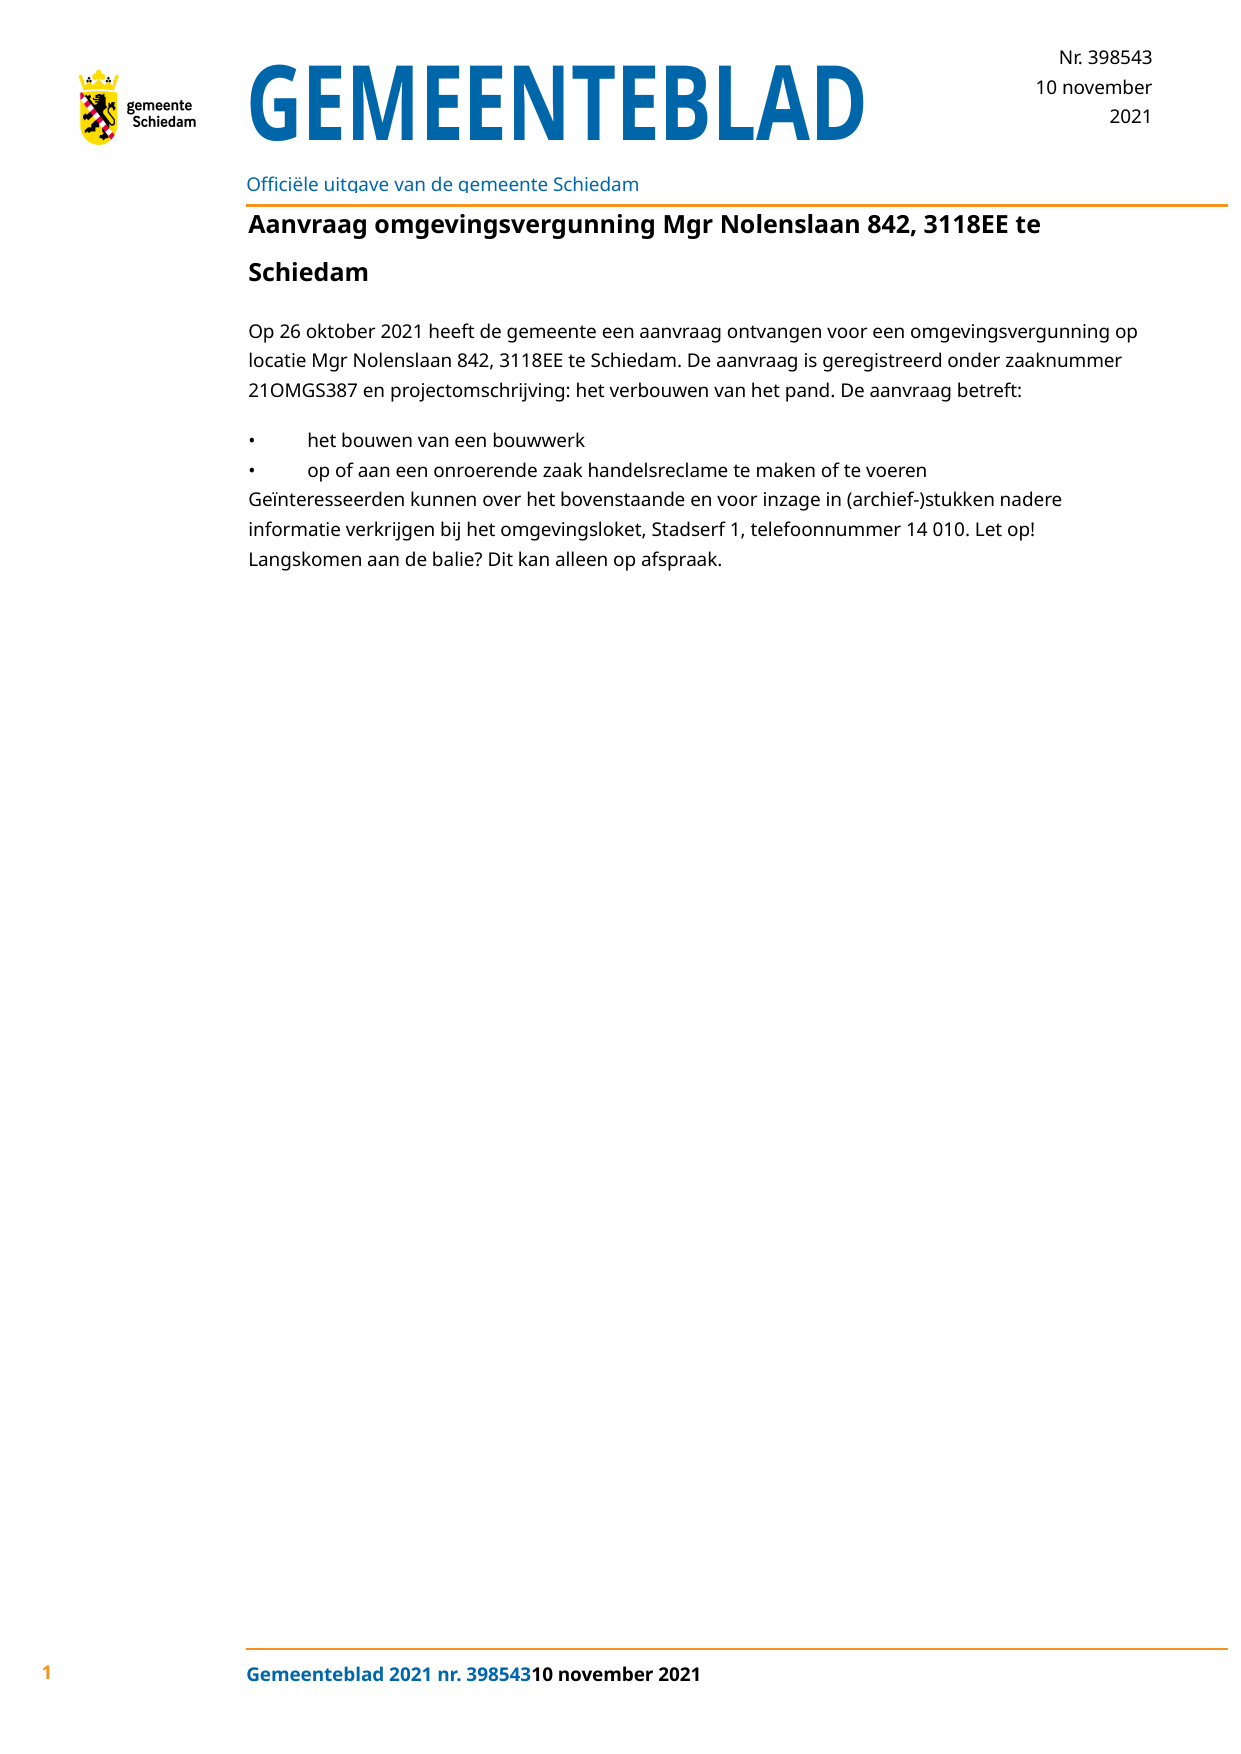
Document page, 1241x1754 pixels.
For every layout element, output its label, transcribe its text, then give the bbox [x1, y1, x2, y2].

text Aanvraag omgevingsvergunning Mgr Nolenslaan 842, 3118EE te Schiedam [248, 207, 1152, 288]
text Op 26 oktober 2021 heeft de gemeente een aanvraag ontvangen voor een omgevingsvergunning op locatie Mgr Nolenslaan 842, 3118EE te Schiedam. De aanvraag is geregistreerd onder zaaknummer 21OMGS387 en projectomschrijving: het verbouwen van het pand. De aanvraag betreft: [248, 318, 1152, 403]
list op of aan een onroerende zaak handelsreclame te maken of te voeren [248, 457, 1152, 483]
picture [41, 47, 231, 172]
text Geïnteresseerden kunnen over het bovenstaande en voor inzage in (archief-)stukken nadere informatie verkrijgen bij het omgevingsloket, Stadserf 1, telefoonnummer 14 010. Let op! Langskomen aan de balie? Dit kan alleen op afspraak. [248, 487, 1152, 572]
list het bouwen van een bouwwerk [248, 427, 1152, 453]
